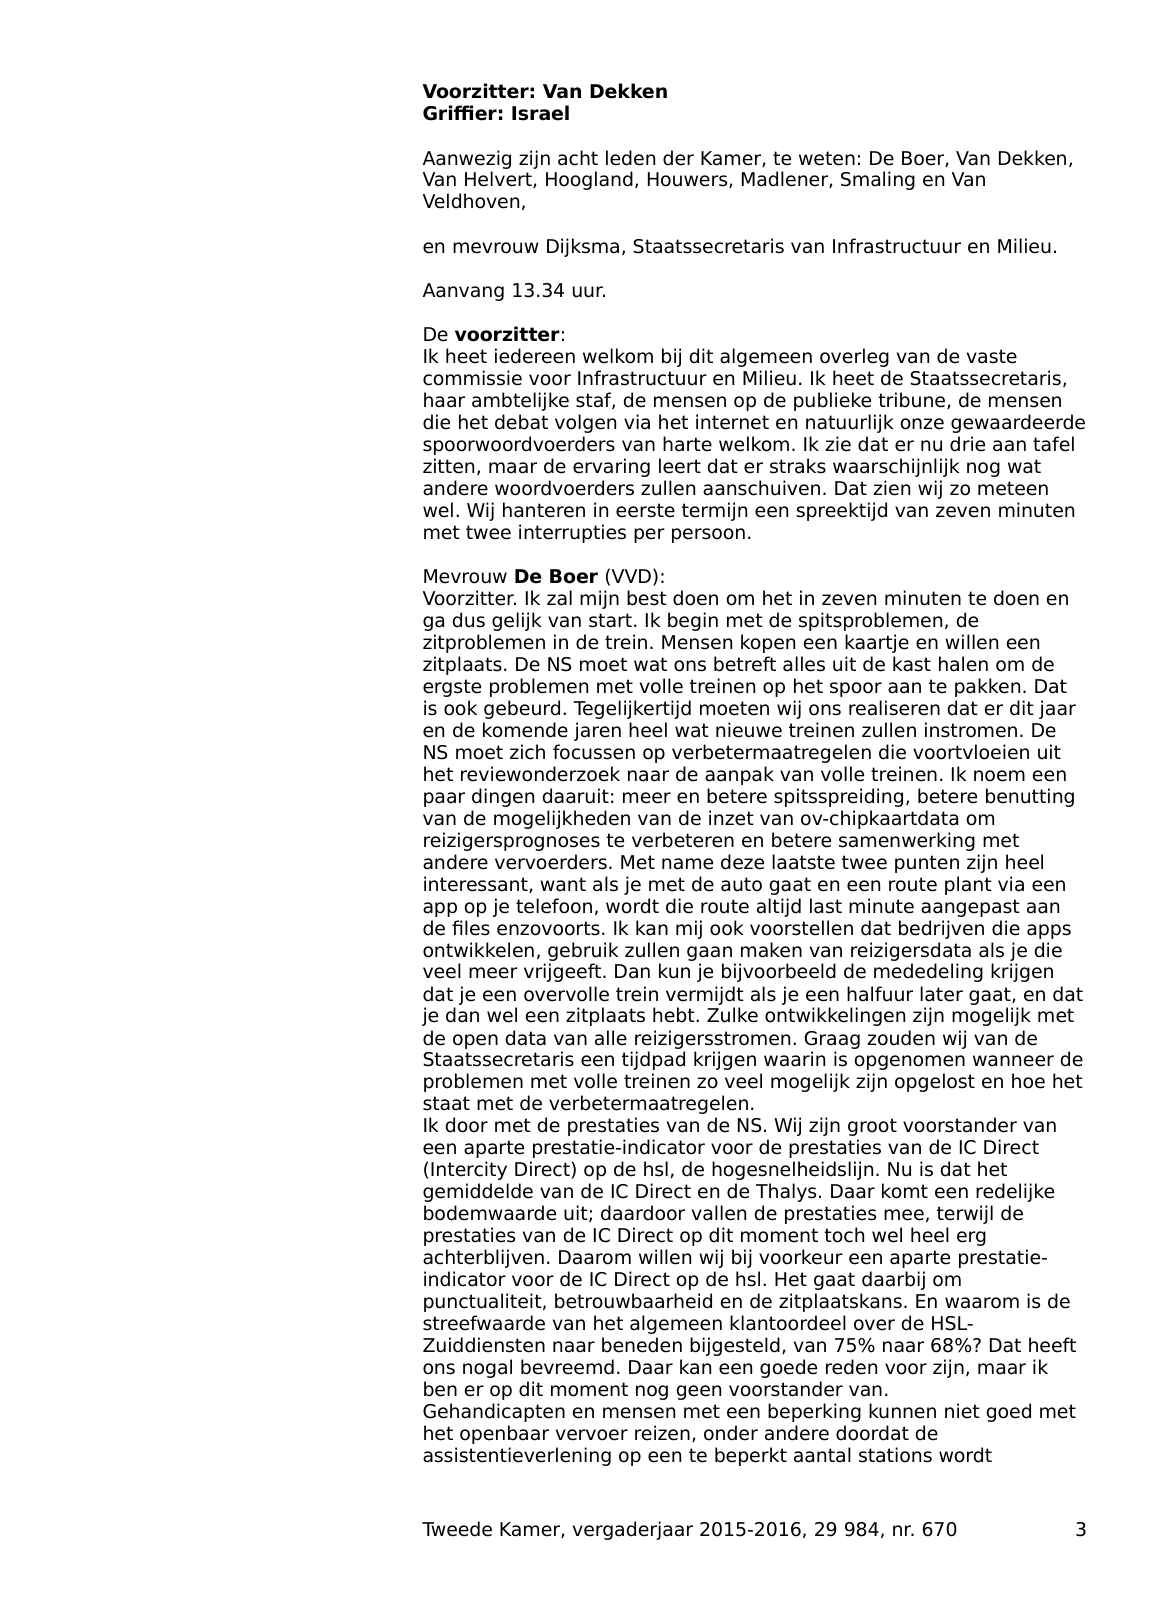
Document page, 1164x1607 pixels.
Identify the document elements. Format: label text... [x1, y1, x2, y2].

text Griffier: Israel [422, 103, 1087, 125]
text Mevrouw De Boer (VVD): [422, 566, 1087, 588]
text Aanvang 13.34 uur. [422, 280, 1087, 302]
text Aanwezig zijn acht leden der Kamer, te weten: De Boer, Van Dekken, Van Helvert, Hoogland, Houwers, Madlener, Smaling en Van Veldhoven, [422, 147, 1087, 213]
text Gehandicapten en mensen met een beperking kunnen niet goed met het openbaar vervoer reizen, onder andere doordat de assistentieverlening op een te beperkt aantal stations wordt [422, 1401, 1087, 1467]
text Ik heet iedereen welkom bij dit algemeen overleg van de vaste commissie voor Infrastructuur en Milieu. Ik heet de Staatssecretaris, haar ambtelijke staf, de mensen op de publieke tribune, de mensen die het debat volgen via het internet en natuurlijk onze gewaardeerde spoorwoordvoerders van harte welkom. Ik zie dat er nu drie aan tafel zitten, maar de ervaring leert dat er straks waarschijnlijk nog wat andere woordvoerders zullen aanschuiven. Dat zien wij zo meteen wel. Wij hanteren in eerste termijn een spreektijd van zeven minuten met twee interrupties per persoon. [422, 346, 1087, 544]
text en mevrouw Dijksma, Staatssecretaris van Infrastructuur en Milieu. [422, 236, 1087, 257]
text De voorzitter: [422, 324, 1087, 346]
text Voorzitter: Van Dekken [422, 81, 1087, 103]
text Voorzitter. Ik zal mijn best doen om het in zeven minuten te doen en ga dus gelijk van start. Ik begin met de spitsproblemen, de zitproblemen in de trein. Mensen kopen een kaartje en willen een zitplaats. De NS moet wat ons betreft alles uit de kast halen om de ergste problemen met volle treinen op het spoor aan te pakken. Dat is ook gebeurd. Tegelijkertijd moeten wij ons realiseren dat er dit jaar en de komende jaren heel wat nieuwe treinen zullen instromen. De NS moet zich focussen op verbetermaatregelen die voortvloeien uit het reviewonderzoek naar de aanpak van volle treinen. Ik noem een paar dingen daaruit: meer en betere spitsspreiding, betere benutting van de mogelijkheden van de inzet van ov-chipkaartdata om reizigersprognoses te verbeteren en betere samenwerking met andere vervoerders. Met name deze laatste twee punten zijn heel interessant, want als je met de auto gaat en een route plant via een app op je telefoon, wordt die route altijd last minute aangepast aan de files enzovoorts. Ik kan mij ook voorstellen dat bedrijven die apps ontwikkelen, gebruik zullen gaan maken van reizigersdata als je die veel meer vrijgeeft. Dan kun je bijvoorbeeld de mededeling krijgen dat je een overvolle trein vermijdt als je een halfuur later gaat, en dat je dan wel een zitplaats hebt. Zulke ontwikkelingen zijn mogelijk met de open data van alle reizigersstromen. Graag zouden wij van de Staatssecretaris een tijdpad krijgen waarin is opgenomen wanneer de problemen met volle treinen zo veel mogelijk zijn opgelost en hoe het staat met de verbetermaatregelen. [422, 588, 1087, 1115]
text Ik door met de prestaties van de NS. Wij zijn groot voorstander van een aparte prestatie-indicator voor de prestaties van de IC Direct (Intercity Direct) op de hsl, de hogesnelheidslijn. Nu is dat het gemiddelde van de IC Direct en de Thalys. Daar komt een redelijke bodemwaarde uit; daardoor vallen de prestaties mee, terwijl de prestaties van de IC Direct op dit moment toch wel heel erg achterblijven. Daarom willen wij bij voorkeur een aparte prestatie-indicator voor de IC Direct op de hsl. Het gaat daarbij om punctualiteit, betrouwbaarheid en de zitplaatskans. En waarom is de streefwaarde van het algemeen klantoordeel over de HSL-Zuiddiensten naar beneden bijgesteld, van 75% naar 68%? Dat heeft ons nogal bevreemd. Daar kan een goede reden voor zijn, maar ik ben er op dit moment nog geen voorstander van. [422, 1115, 1087, 1401]
